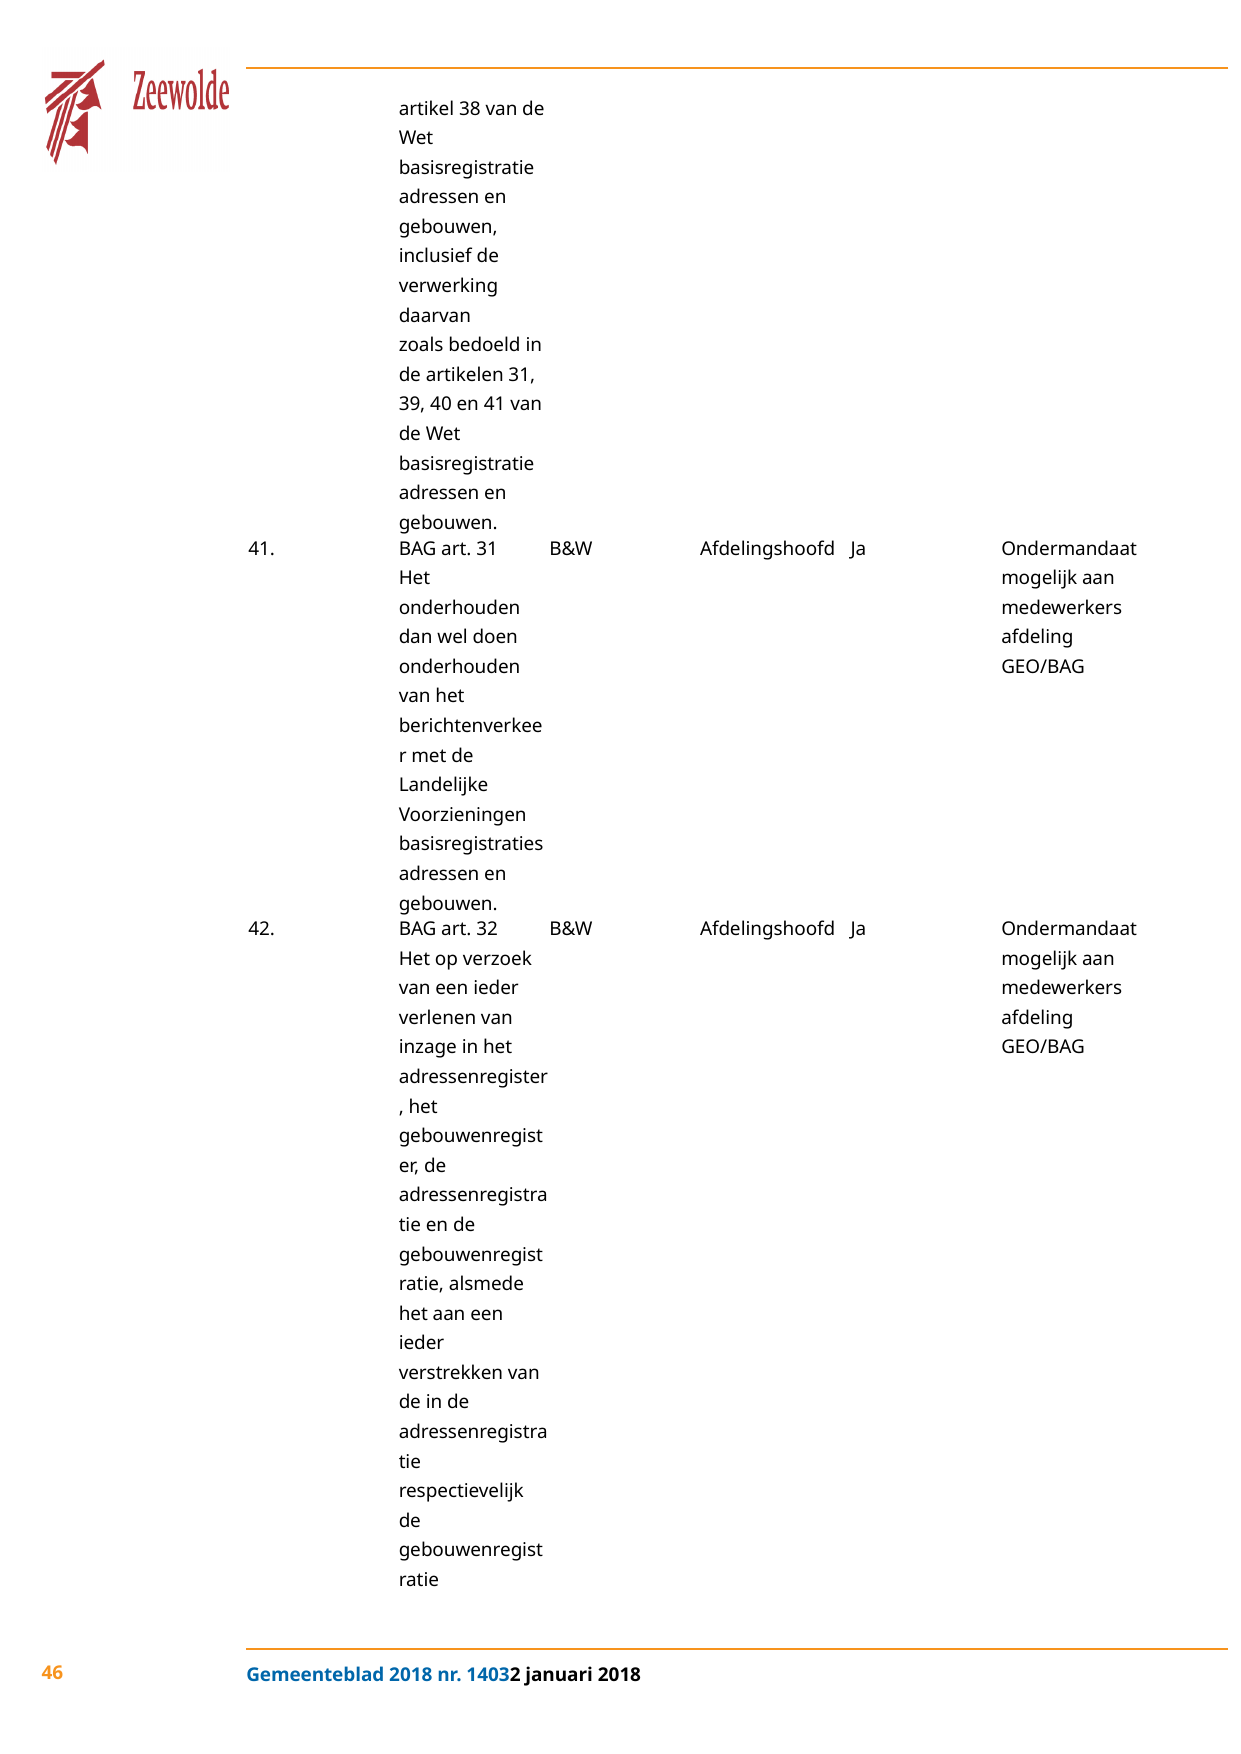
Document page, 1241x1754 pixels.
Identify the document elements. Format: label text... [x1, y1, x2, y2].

table_cell BAG art. 31 Het onderhouden dan wel doen onderhouden van het berichtenverkeer met de Landelijke Voorzieningen basisregistraties adressen en gebouwen. [399, 535, 549, 915]
table_cell Ja [850, 915, 1001, 1592]
table_cell [700, 95, 850, 535]
table_cell [248, 535, 398, 915]
table_cell [850, 95, 1001, 535]
table_cell Ondermandaat mogelijk aan medewerkers afdeling GEO/BAG [1001, 915, 1152, 1592]
table_cell artikel 38 van de Wet basisregistratie adressen en gebouwen, inclusief de verwerking daarvan zoals bedoeld in de artikelen 31, 39, 40 en 41 van de Wet basisregistratie adressen en gebouwen. [399, 95, 549, 535]
table_cell [1001, 95, 1152, 535]
table_cell Afdelingshoofd [700, 535, 850, 915]
table_cell B&W [549, 915, 700, 1592]
table_cell B&W [549, 535, 700, 915]
table_cell Ondermandaat mogelijk aan medewerkers afdeling GEO/BAG [1001, 535, 1152, 915]
table_cell Ja [850, 535, 1001, 915]
table_cell [549, 95, 700, 535]
table_cell [248, 915, 398, 1592]
picture [41, 47, 231, 172]
table_cell [248, 95, 398, 535]
table_cell Afdelingshoofd [700, 915, 850, 1592]
table_cell BAG art. 32 Het op verzoek van een ieder verlenen van inzage in het adressenregister, het gebouwenregister, de adressenregistratie en de gebouwenregistratie, alsmede het aan een ieder verstrekken van de in de adressenregistratie respectievelijk de gebouwenregistratie [399, 915, 549, 1592]
